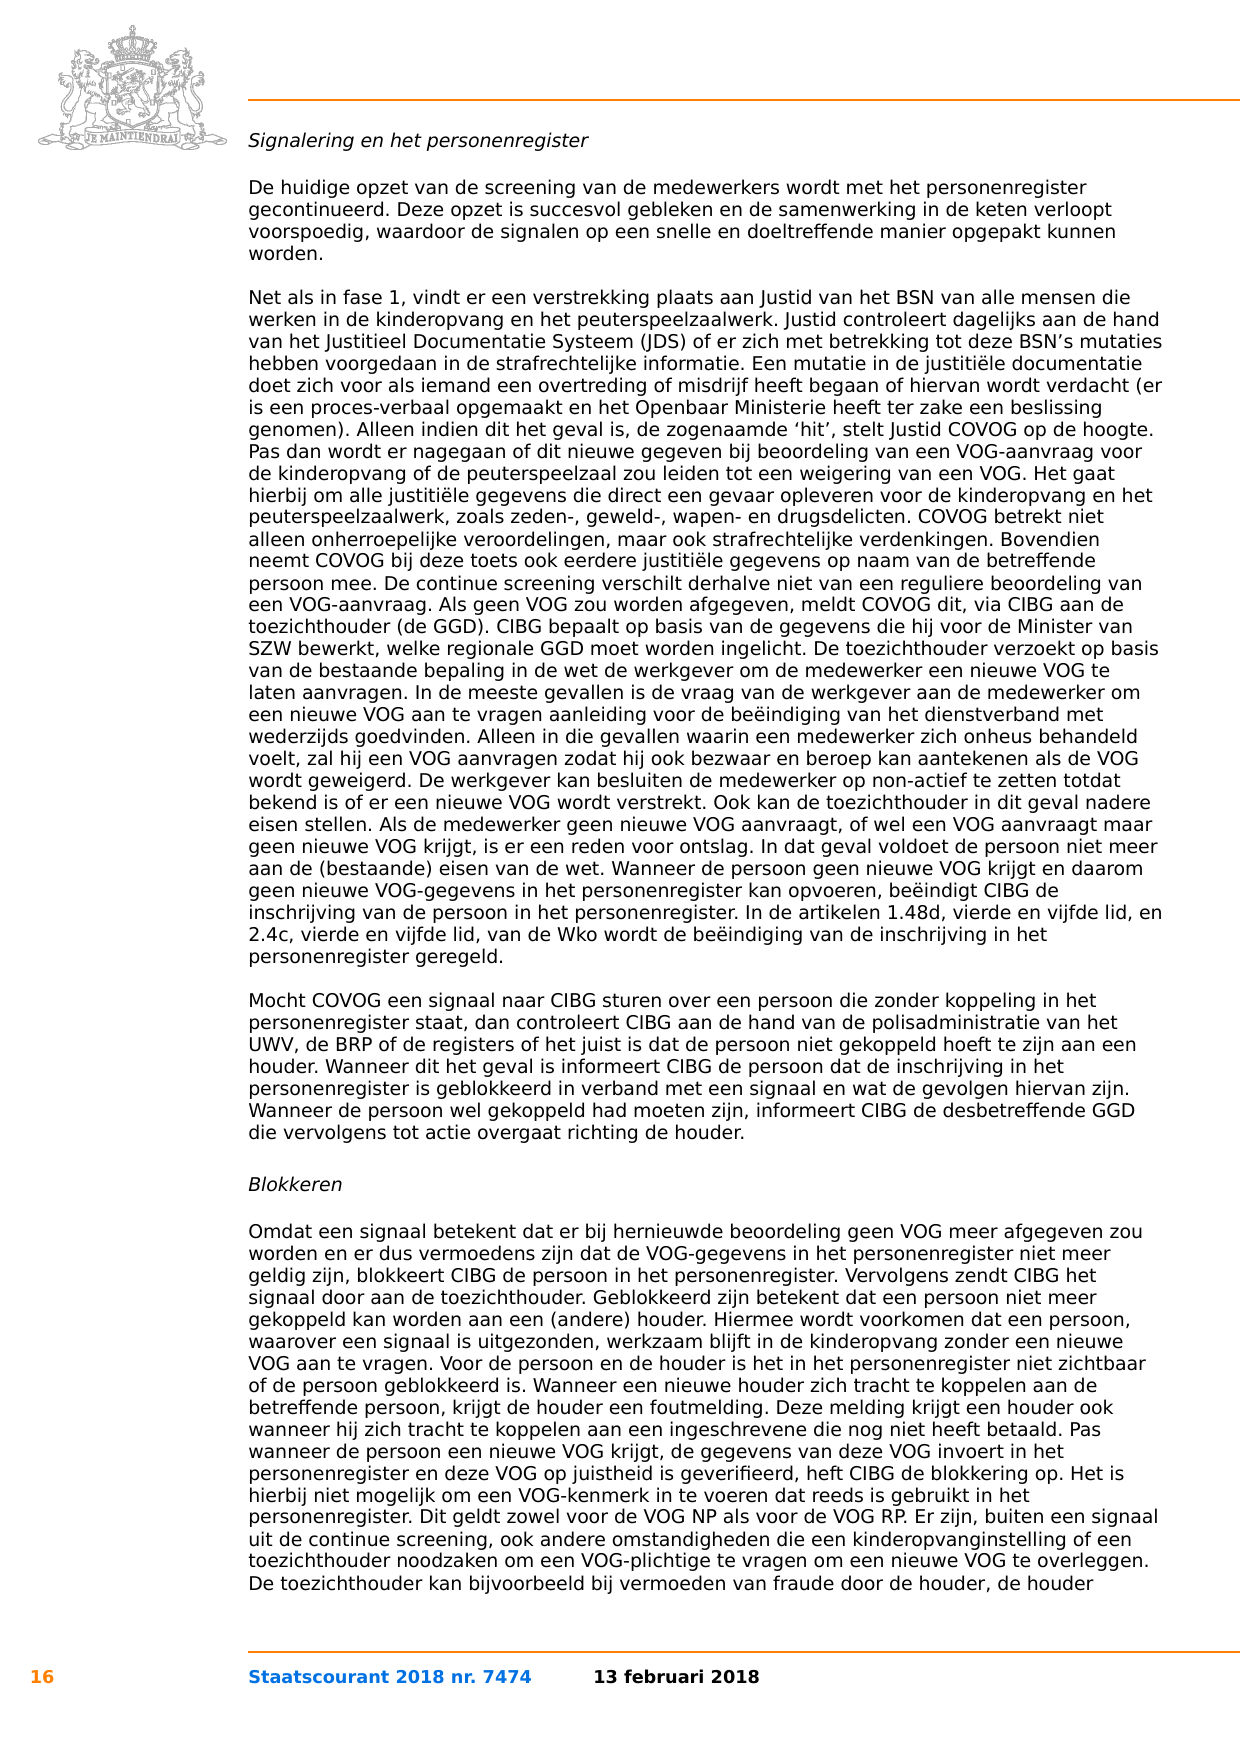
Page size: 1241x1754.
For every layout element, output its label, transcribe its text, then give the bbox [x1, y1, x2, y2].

text Mocht COVOG een signaal naar CIBG sturen over een persoon die zonder koppeling in het personenregister staat, dan controleert CIBG aan de hand van de polisadministratie van het UWV, de BRP of de registers of het juist is dat de persoon niet gekoppeld hoeft te zijn aan een houder. Wanneer dit het geval is informeert CIBG de persoon dat de inschrijving in het personenregister is geblokkeerd in verband met een signaal en wat de gevolgen hiervan zijn. Wanneer de persoon wel gekoppeld had moeten zijn, informeert CIBG de desbetreffende GGD die vervolgens tot actie overgaat richting de houder. [248, 990, 1163, 1144]
subtitle Signalering en het personenregister [248, 130, 1163, 152]
text De huidige opzet van de screening van de medewerkers wordt met het personenregister gecontinueerd. Deze opzet is succesvol gebleken en de samenwerking in de keten verloopt voorspoedig, waardoor de signalen op een snelle en doeltreffende manier opgepakt kunnen worden. [248, 177, 1163, 265]
picture [38, 25, 227, 150]
subtitle Blokkeren [248, 1174, 1163, 1196]
text Net als in fase 1, vindt er een verstrekking plaats aan Justid van het BSN van alle mensen die werken in de kinderopvang en het peuterspeelzaalwerk. Justid controleert dagelijks aan de hand van het Justitieel Documentatie Systeem (JDS) of er zich met betrekking tot deze BSN’s mutaties hebben voorgedaan in de strafrechtelijke informatie. Een mutatie in de justitiële documentatie doet zich voor als iemand een overtreding of misdrijf heeft begaan of hiervan wordt verdacht (er is een proces-verbaal opgemaakt en het Openbaar Ministerie heeft ter zake een beslissing genomen). Alleen indien dit het geval is, de zogenaamde ‘hit’, stelt Justid COVOG op de hoogte. Pas dan wordt er nagegaan of dit nieuwe gegeven bij beoordeling van een VOG-aanvraag voor de kinderopvang of de peuterspeelzaal zou leiden tot een weigering van een VOG. Het gaat hierbij om alle justitiële gegevens die direct een gevaar opleveren voor de kinderopvang en het peuterspeelzaalwerk, zoals zeden-, geweld-, wapen- en drugsdelicten. COVOG betrekt niet alleen onherroepelijke veroordelingen, maar ook strafrechtelijke verdenkingen. Bovendien neemt COVOG bij deze toets ook eerdere justitiële gegevens op naam van de betreffende persoon mee. De continue screening verschilt derhalve niet van een reguliere beoordeling van een VOG-aanvraag. Als geen VOG zou worden afgegeven, meldt COVOG dit, via CIBG aan de toezichthouder (de GGD). CIBG bepaalt op basis van de gegevens die hij voor de Minister van SZW bewerkt, welke regionale GGD moet worden ingelicht. De toezichthouder verzoekt op basis van de bestaande bepaling in de wet de werkgever om de medewerker een nieuwe VOG te laten aanvragen. In de meeste gevallen is de vraag van de werkgever aan de medewerker om een nieuwe VOG aan te vragen aanleiding voor de beëindiging van het dienstverband met wederzijds goedvinden. Alleen in die gevallen waarin een medewerker zich onheus behandeld voelt, zal hij een VOG aanvragen zodat hij ook bezwaar en beroep kan aantekenen als de VOG wordt geweigerd. De werkgever kan besluiten de medewerker op non-actief te zetten totdat bekend is of er een nieuwe VOG wordt verstrekt. Ook kan de toezichthouder in dit geval nadere eisen stellen. Als de medewerker geen nieuwe VOG aanvraagt, of wel een VOG aanvraagt maar geen nieuwe VOG krijgt, is er een reden voor ontslag. In dat geval voldoet de persoon niet meer aan de (bestaande) eisen van de wet. Wanneer de persoon geen nieuwe VOG krijgt en daarom geen nieuwe VOG-gegevens in het personenregister kan opvoeren, beëindigt CIBG de inschrijving van de persoon in het personenregister. In de artikelen 1.48d, vierde en vijfde lid, en 2.4c, vierde en vijfde lid, van de Wko wordt de beëindiging van de inschrijving in het personenregister geregeld. [248, 287, 1163, 968]
text Omdat een signaal betekent dat er bij hernieuwde beoordeling geen VOG meer afgegeven zou worden en er dus vermoedens zijn dat de VOG-gegevens in het personenregister niet meer geldig zijn, blokkeert CIBG de persoon in het personenregister. Vervolgens zendt CIBG het signaal door aan de toezichthouder. Geblokkeerd zijn betekent dat een persoon niet meer gekoppeld kan worden aan een (andere) houder. Hiermee wordt voorkomen dat een persoon, waarover een signaal is uitgezonden, werkzaam blijft in de kinderopvang zonder een nieuwe VOG aan te vragen. Voor de persoon en de houder is het in het personenregister niet zichtbaar of de persoon geblokkeerd is. Wanneer een nieuwe houder zich tracht te koppelen aan de betreffende persoon, krijgt de houder een foutmelding. Deze melding krijgt een houder ook wanneer hij zich tracht te koppelen aan een ingeschrevene die nog niet heeft betaald. Pas wanneer de persoon een nieuwe VOG krijgt, de gegevens van deze VOG invoert in het personenregister en deze VOG op juistheid is geverifieerd, heft CIBG de blokkering op. Het is hierbij niet mogelijk om een VOG-kenmerk in te voeren dat reeds is gebruikt in het personenregister. Dit geldt zowel voor de VOG NP als voor de VOG RP. Er zijn, buiten een signaal uit de continue screening, ook andere omstandigheden die een kinderopvanginstelling of een toezichthouder noodzaken om een VOG-plichtige te vragen om een nieuwe VOG te overleggen. De toezichthouder kan bijvoorbeeld bij vermoeden van fraude door de houder, de houder [248, 1221, 1163, 1594]
